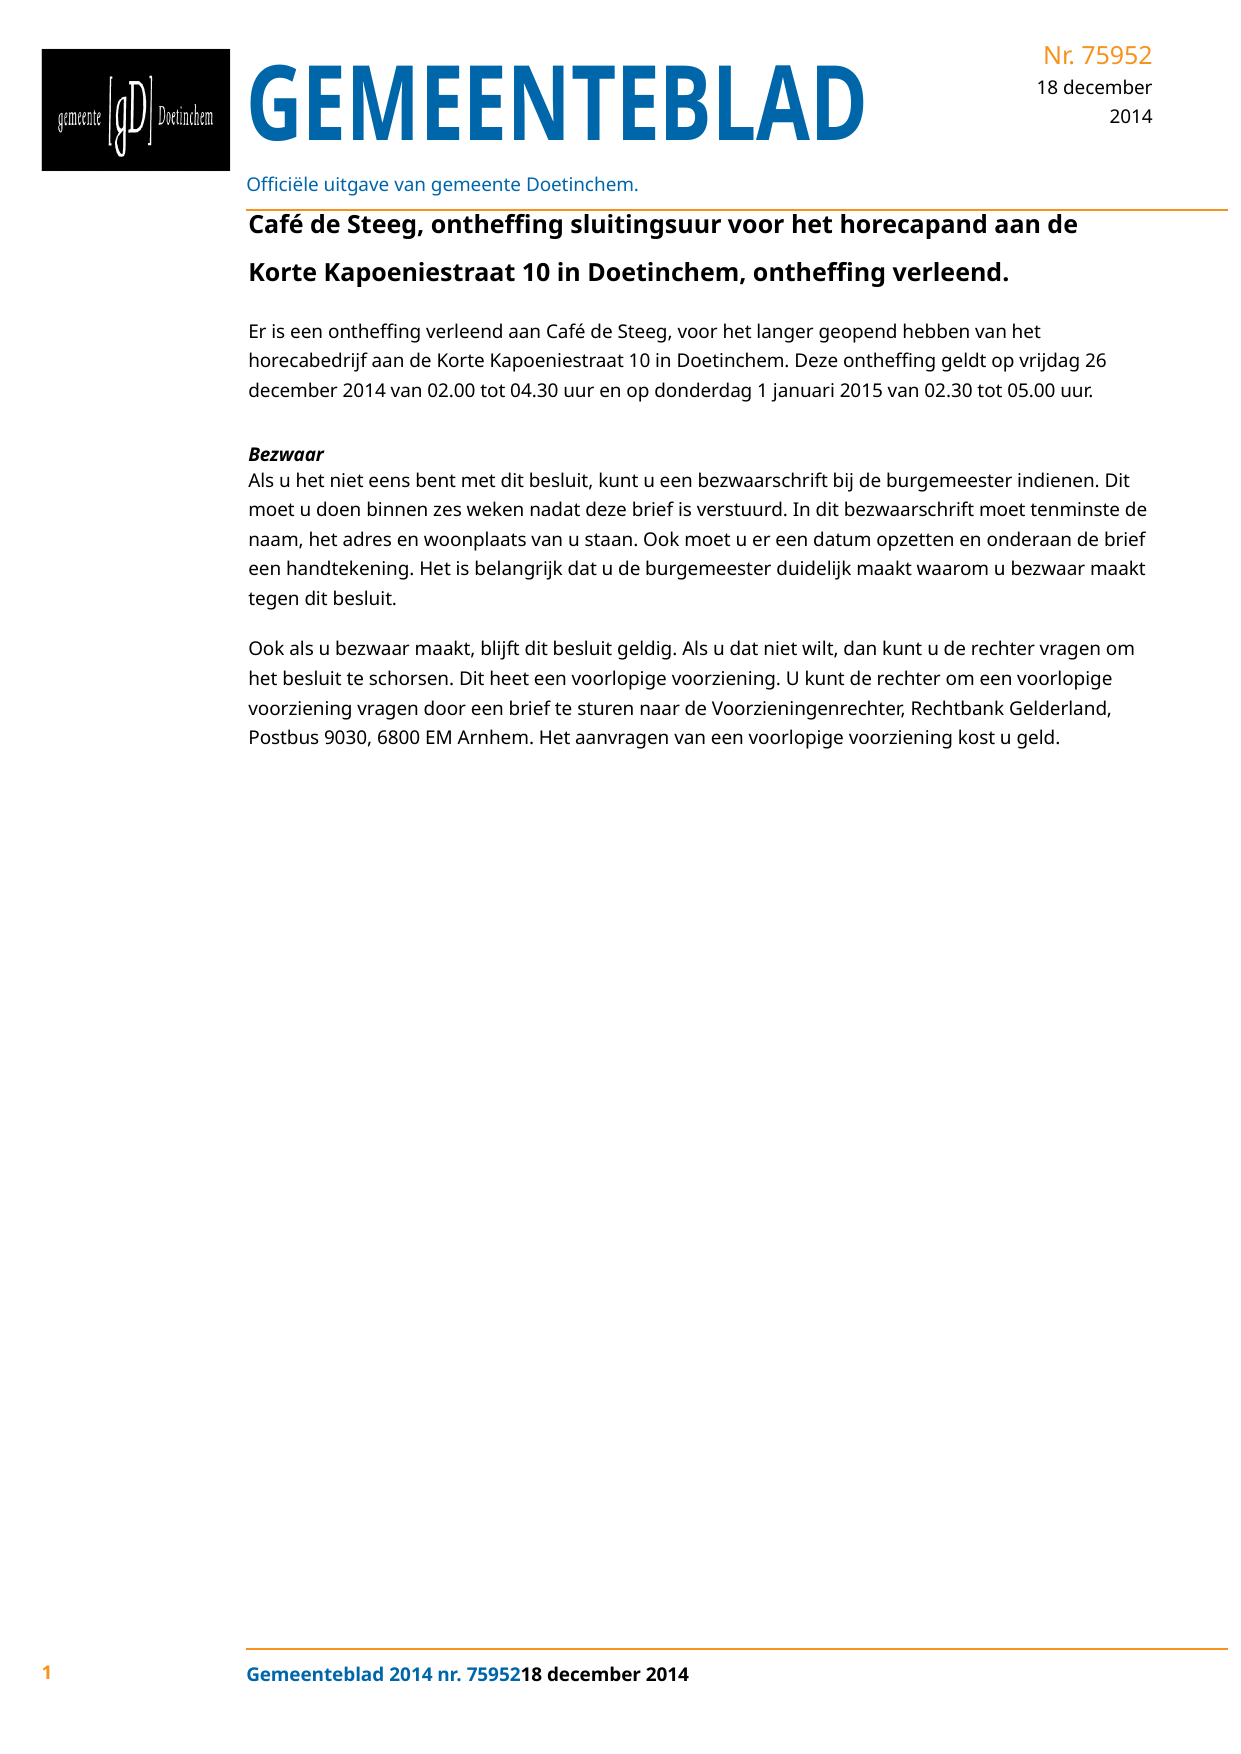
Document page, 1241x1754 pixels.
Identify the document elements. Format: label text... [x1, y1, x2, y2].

text Café de Steeg, ontheffing sluitingsuur voor het horecapand aan de Korte Kapoeniestraat 10 in Doetinchem, ontheffing verleend. [248, 211, 1152, 288]
text Ook als u bezwaar maakt, blijft dit besluit geldig. Als u dat niet wilt, dan kunt u de rechter vragen om het besluit te schorsen. Dit heet een voorlopige voorziening. U kunt de rechter om een voorlopige voorziening vragen door een brief te sturen naar de Voorzieningenrechter, Rechtbank Gelderland, Postbus 9030, 6800 EM Arnhem. Het aanvragen van een voorlopige voorziening kost u geld. [248, 636, 1152, 750]
picture [41, 47, 231, 172]
text Bezwaar [248, 441, 1152, 467]
text Als u het niet eens bent met dit besluit, kunt u een bezwaarschrift bij de burgemeester indienen. Dit moet u doen binnen zes weken nadat deze brief is verstuurd. In dit bezwaarschrift moet tenminste de naam, het adres en woonplaats van u staan. Ook moet u er een datum opzetten en onderaan de brief een handtekening. Het is belangrijk dat u de burgemeester duidelijk maakt waarom u bezwaar maakt tegen dit besluit. [248, 467, 1152, 611]
text Er is een ontheffing verleend aan Café de Steeg, voor het langer geopend hebben van het horecabedrijf aan de Korte Kapoeniestraat 10 in Doetinchem. Deze ontheffing geldt op vrijdag 26 december 2014 van 02.00 tot 04.30 uur en op donderdag 1 januari 2015 van 02.30 tot 05.00 uur. [248, 318, 1152, 403]
